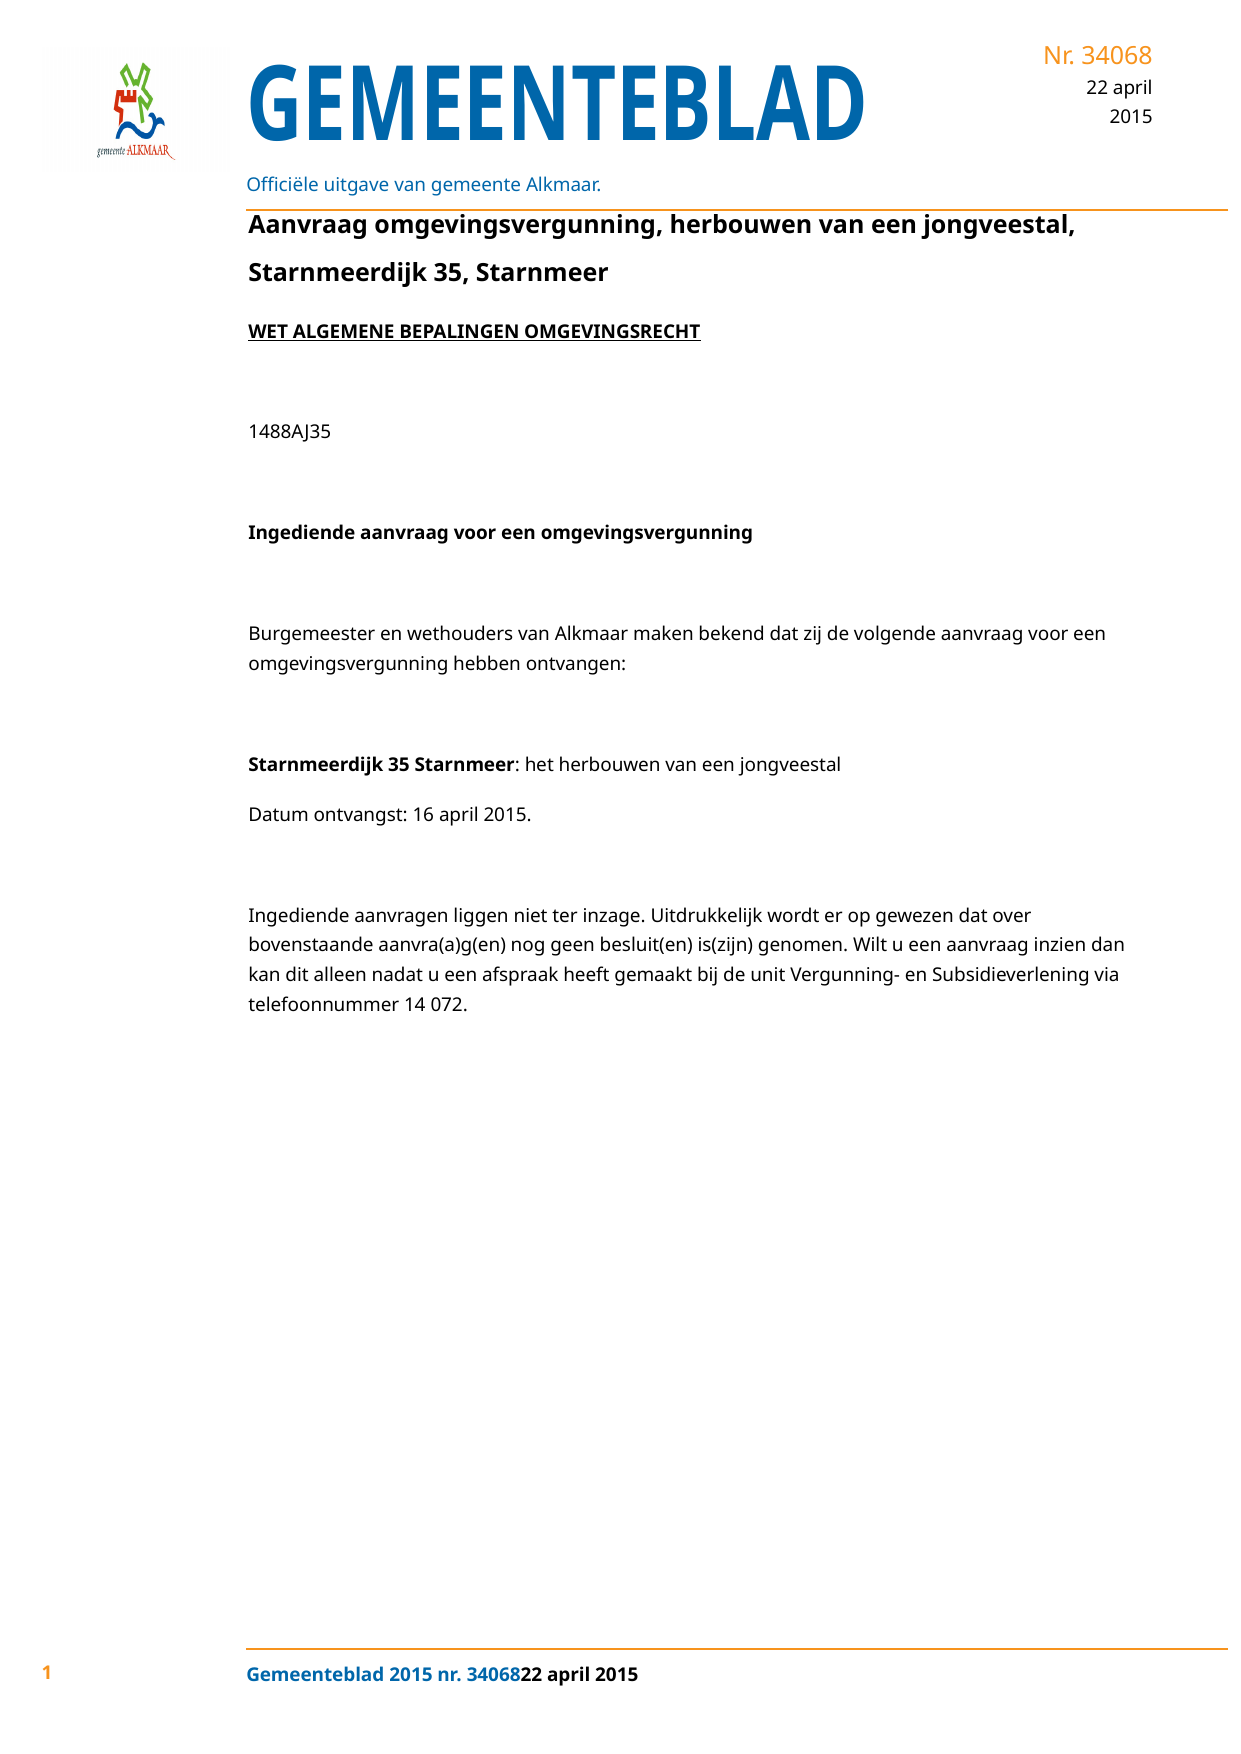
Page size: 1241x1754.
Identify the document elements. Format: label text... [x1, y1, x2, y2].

text Burgemeester en wethouders van Alkmaar maken bekend dat zij de volgende aanvraag voor een omgevingsvergunning hebben ontvangen: [248, 620, 1152, 676]
text Starnmeerdijk 35 Starnmeer: het herbouwen van een jongveestal [248, 751, 1152, 777]
text Ingediende aanvragen liggen niet ter inzage. Uitdrukkelijk wordt er op gewezen dat over bovenstaande aanvra(a)g(en) nog geen besluit(en) is(zijn) genomen. Wilt u een aanvraag inzien dan kan dit alleen nadat u een afspraak heeft gemaakt bij de unit Vergunning- en Subsidieverlening via telefoonnummer 14 072. [248, 902, 1152, 1017]
text Datum ontvangst: 16 april 2015. [248, 801, 1152, 827]
text 1488AJ35 [248, 419, 1152, 444]
picture [41, 47, 231, 172]
text Aanvraag omgevingsvergunning, herbouwen van een jongveestal, Starnmeerdijk 35, Starnmeer [248, 211, 1152, 288]
text Ingediende aanvraag voor een omgevingsvergunning [248, 519, 1152, 545]
text WET ALGEMENE BEPALINGEN OMGEVINGSRECHT [248, 318, 1152, 344]
